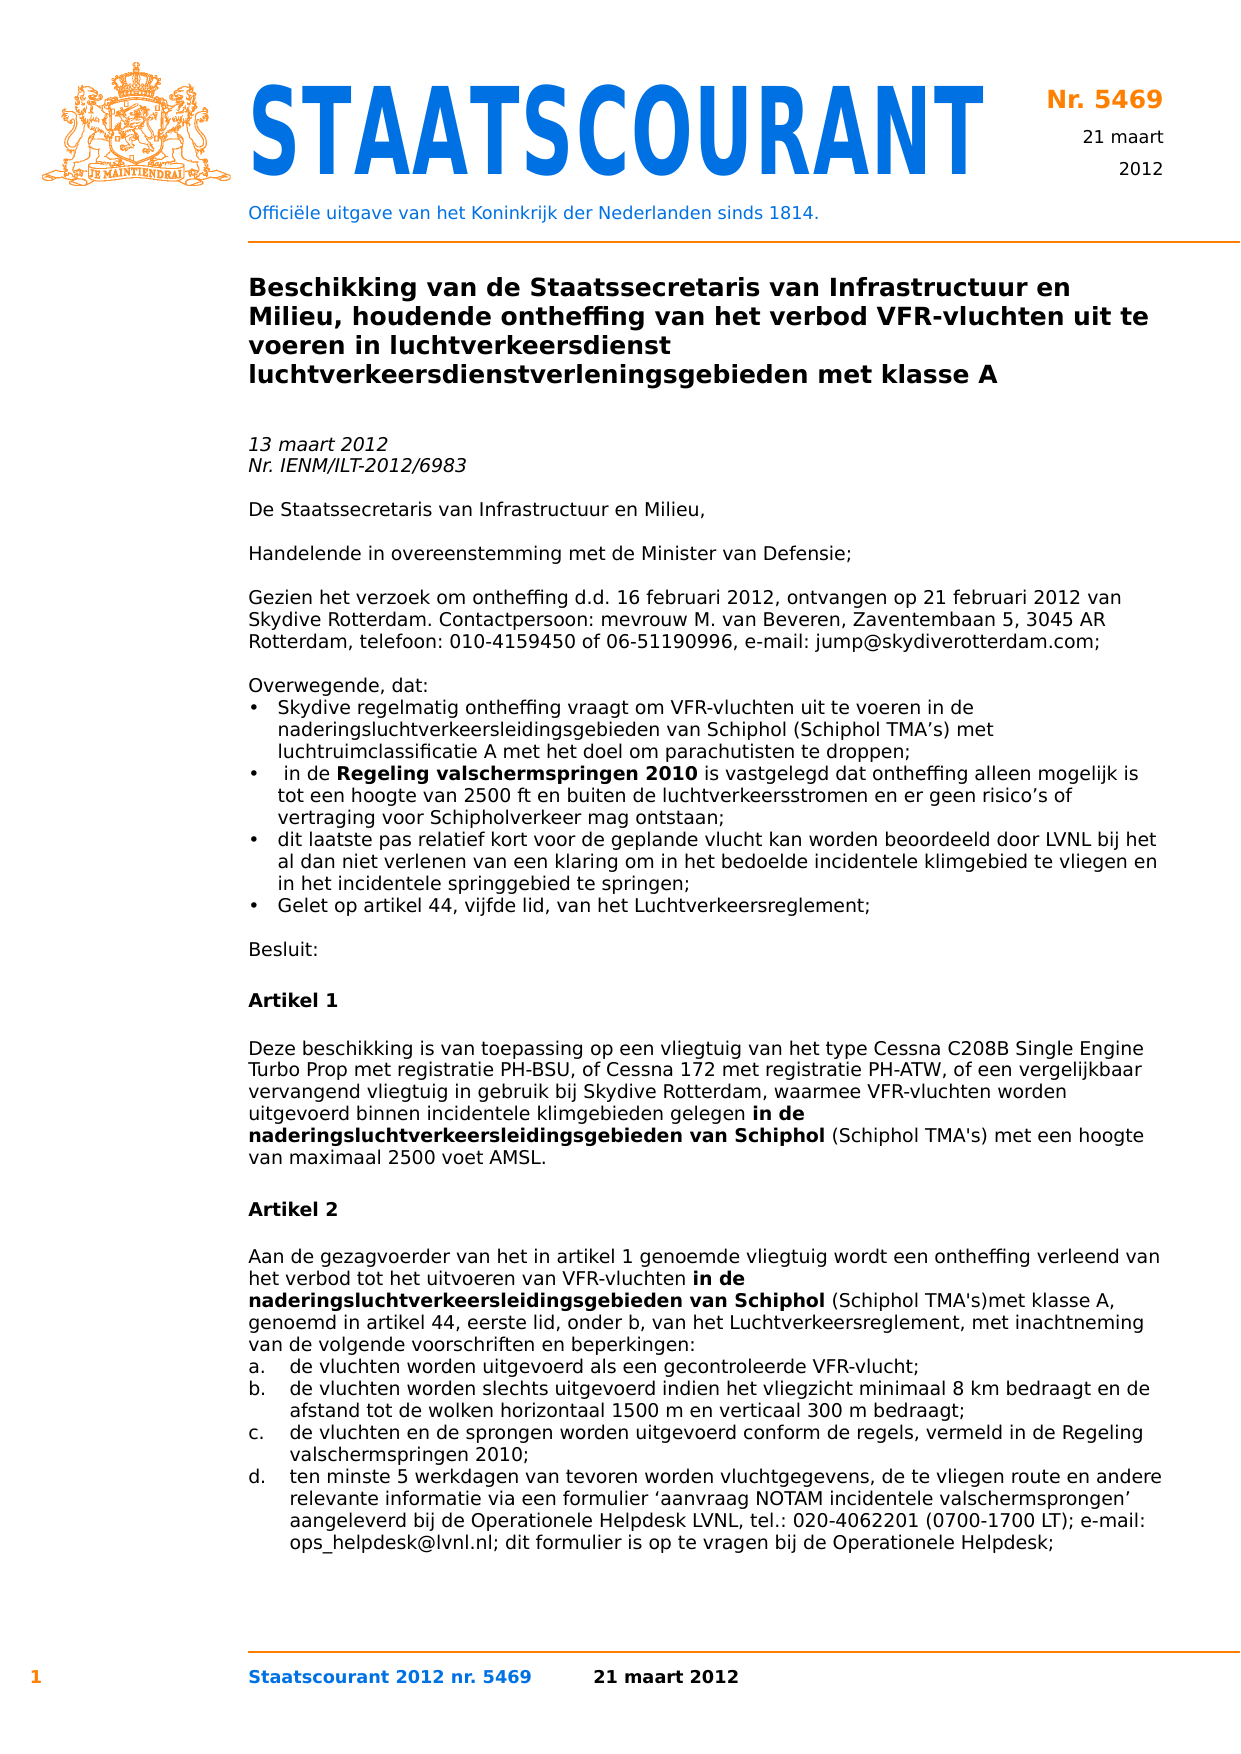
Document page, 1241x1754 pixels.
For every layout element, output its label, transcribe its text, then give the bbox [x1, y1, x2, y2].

text • Gelet op artikel 44, vijfde lid, van het Luchtverkeersreglement; [248, 894, 1163, 917]
text b. de vluchten worden slechts uitgevoerd indien het vliegzicht minimaal 8 km bedraagt en de afstand tot de wolken horizontaal 1500 m en verticaal 300 m bedraagt; [248, 1378, 1163, 1422]
table_cell 2012 [998, 153, 1240, 203]
table_header STAATSCOURANT [248, 62, 998, 203]
text Besluit: [248, 938, 1163, 960]
text d. ten minste 5 werkdagen van tevoren worden vluchtgegevens, de te vliegen route en andere relevante informatie via een formulier ‘aanvraag NOTAM incidentele valschermsprongen’ aangeleverd bij de Operationele Helpdesk LVNL, tel.: 020-4062201 (0700-1700 LT); e-mail: ops_helpdesk@lvnl.nl; dit formulier is op te vragen bij de Operationele Helpdesk; [248, 1466, 1163, 1554]
text Deze beschikking is van toepassing op een vliegtuig van het type Cessna C208B Single Engine Turbo Prop met registratie PH-BSU, of Cessna 172 met registratie PH-ATW, of een vergelijkbaar vervangend vliegtuig in gebruik bij Skydive Rotterdam, waarmee VFR-vluchten worden uitgevoerd binnen incidentele klimgebieden gelegen in de naderingsluchtverkeersleidingsgebieden van Schiphol (Schiphol TMA's) met een hoogte van maximaal 2500 voet AMSL. [248, 1037, 1163, 1169]
text a. de vluchten worden uitgevoerd als een gecontroleerde VFR-vlucht; [248, 1356, 1163, 1378]
table_cell 21 maart [998, 121, 1240, 153]
table_header Nr. 5469 [998, 62, 1240, 121]
text 13 maart 2012 [248, 433, 1163, 455]
table_cell Officiële uitgave van het Koninkrijk der Nederlanden sinds 1814. [248, 203, 1240, 241]
text Overwegende, dat: [248, 675, 1163, 697]
picture [41, 62, 231, 186]
text • dit laatste pas relatief kort voor de geplande vlucht kan worden beoordeeld door LVNL bij het al dan niet verlenen van een klaring om in het bedoelde incidentele klimgebied te vliegen en in het incidentele springgebied te springen; [248, 829, 1163, 894]
subtitle Artikel 1 [248, 990, 1163, 1012]
text c. de vluchten en de sprongen worden uitgevoerd conform de regels, vermeld in de Regeling valschermspringen 2010; [248, 1422, 1163, 1466]
text Aan de gezagvoerder van het in artikel 1 genoemde vliegtuig wordt een ontheffing verleend van het verbod tot het uitvoeren van VFR-vluchten in de naderingsluchtverkeersleidingsgebieden van Schiphol (Schiphol TMA's)met klasse A, genoemd in artikel 44, eerste lid, onder b, van het Luchtverkeersreglement, met inachtneming van de volgende voorschriften en beperkingen: [248, 1246, 1163, 1356]
table_header [25, 62, 248, 241]
text De Staatssecretaris van Infrastructuur en Milieu, [248, 499, 1163, 521]
text • in de Regeling valschermspringen 2010 is vastgelegd dat ontheffing alleen mogelijk is tot een hoogte van 2500 ft en buiten de luchtverkeersstromen en er geen risico’s of vertraging voor Schipholverkeer mag ontstaan; [248, 763, 1163, 829]
text Handelende in overeenstemming met de Minister van Defensie; [248, 543, 1163, 565]
subtitle Beschikking van de Staatssecretaris van Infrastructuur en Milieu, houdende ontheffing van het verbod VFR-vluchten uit te voeren in luchtverkeersdienst luchtverkeersdienstverleningsgebieden met klasse A [248, 273, 1163, 390]
subtitle Artikel 2 [248, 1199, 1163, 1221]
text • Skydive regelmatig ontheffing vraagt om VFR-vluchten uit te voeren in de naderingsluchtverkeersleidingsgebieden van Schiphol (Schiphol TMA’s) met luchtruimclassificatie A met het doel om parachutisten te droppen; [248, 697, 1163, 763]
text Nr. IENM/ILT-2012/6983 [248, 455, 1163, 477]
text Gezien het verzoek om ontheffing d.d. 16 februari 2012, ontvangen op 21 februari 2012 van Skydive Rotterdam. Contactpersoon: mevrouw M. van Beveren, Zaventembaan 5, 3045 AR Rotterdam, telefoon: 010-4159450 of 06-51190996, e-mail: jump@skydiverotterdam.com; [248, 587, 1163, 653]
